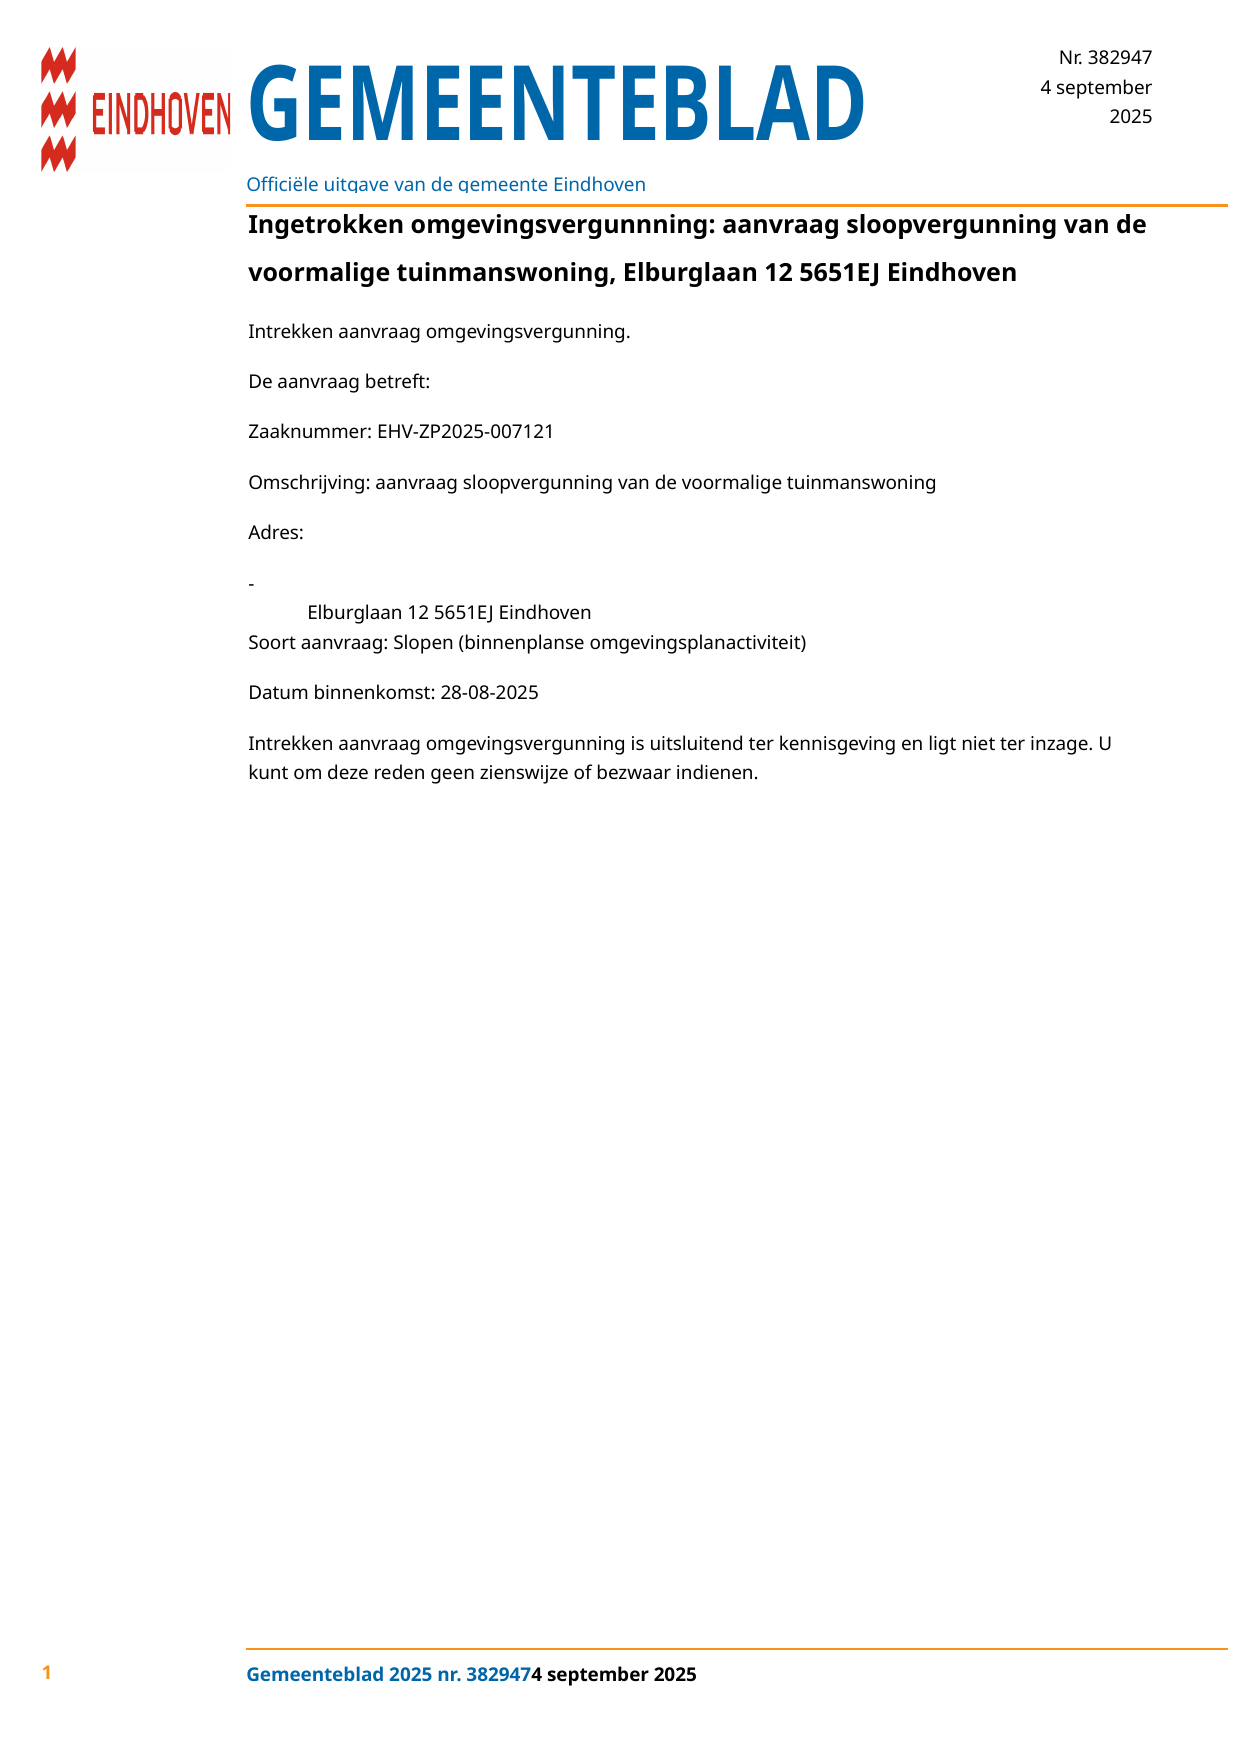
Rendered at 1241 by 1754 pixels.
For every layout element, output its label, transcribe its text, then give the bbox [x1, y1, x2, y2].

text Intrekken aanvraag omgevingsvergunning. [248, 318, 1152, 344]
text Zaaknummer: EHV-ZP2025-007121 [248, 419, 1152, 444]
text De aanvraag betreft: [248, 368, 1152, 394]
list Elburglaan 12 5651EJ Eindhoven [248, 599, 1152, 625]
text Omschrijving: aanvraag sloopvergunning van de voormalige tuinmanswoning [248, 469, 1152, 495]
picture [41, 47, 231, 172]
text Adres: [248, 519, 1152, 545]
text Intrekken aanvraag omgevingsvergunning is uitsluitend ter kennisgeving en ligt niet ter inzage. U kunt om deze reden geen zienswijze of bezwaar indienen. [248, 730, 1152, 785]
text Ingetrokken omgevingsvergunnning: aanvraag sloopvergunning van de voormalige tuinmanswoning, Elburglaan 12 5651EJ Eindhoven [248, 207, 1152, 288]
text Soort aanvraag: Slopen (binnenplanse omgevingsplanactiviteit) [248, 629, 1152, 655]
text Datum binnenkomst: 28-08-2025 [248, 679, 1152, 705]
